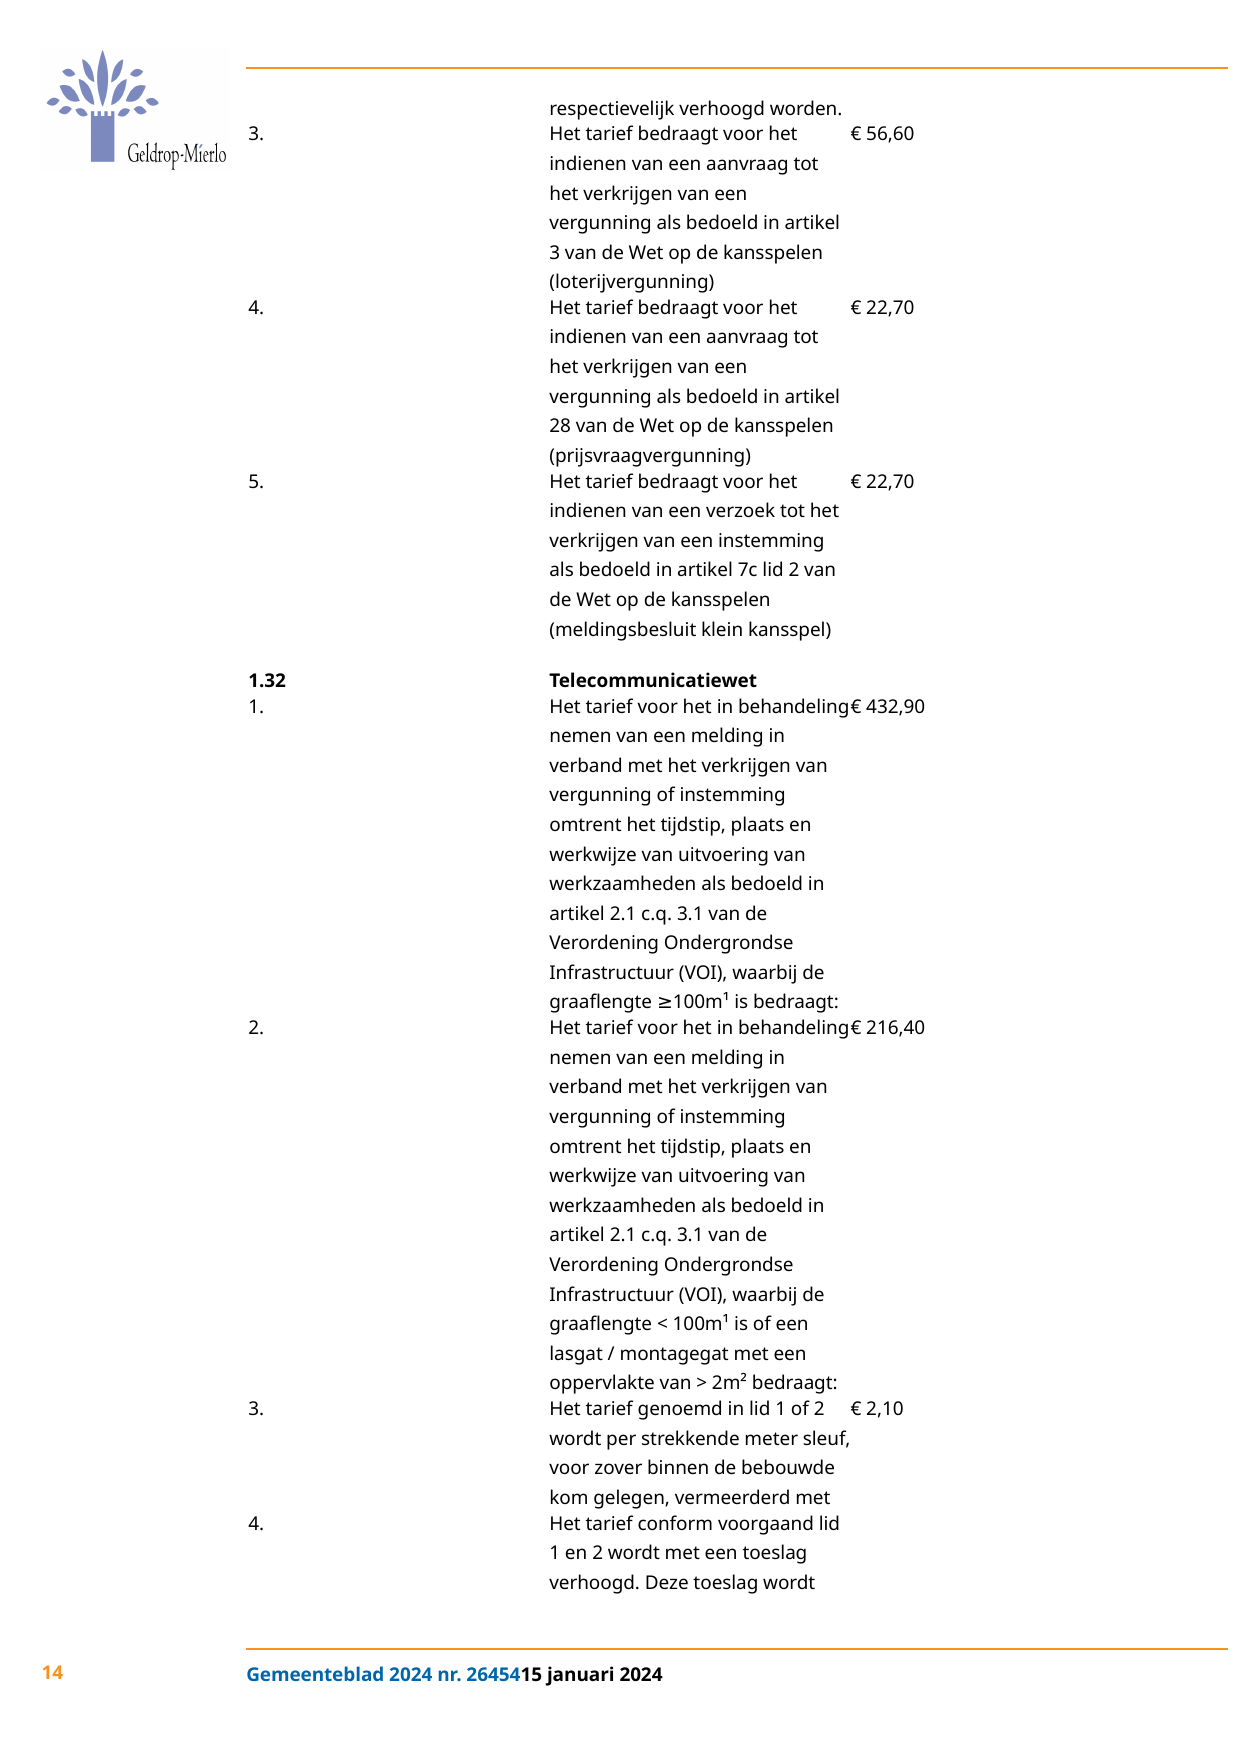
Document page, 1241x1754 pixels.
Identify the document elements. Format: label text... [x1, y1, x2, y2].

table_cell 2. [248, 1015, 549, 1395]
table_cell 3. [248, 1395, 549, 1510]
table_cell € 56,60 [850, 121, 1152, 294]
table_cell 1. [248, 693, 549, 1014]
table_cell [549, 641, 850, 667]
table_cell 3. [248, 121, 549, 294]
table_cell [850, 667, 1152, 693]
table_cell [850, 641, 1152, 667]
table_cell € 2,10 [850, 1395, 1152, 1510]
table_cell Het tarief conform voorgaand lid 1 en 2 wordt met een toeslag verhoogd. Deze toeslag wordt [549, 1510, 850, 1594]
table_cell € 22,70 [850, 468, 1152, 641]
table_cell 5. [248, 468, 549, 641]
table_cell 4. [248, 1510, 549, 1594]
table_cell Het tarief voor het in behandeling nemen van een melding in verband met het verkrijgen van vergunning of instemming omtrent het tijdstip, plaats en werkwijze van uitvoering van werkzaamheden als bedoeld in artikel 2.1 c.q. 3.1 van de Verordening Ondergrondse Infrastructuur (VOI), waarbij de graaflengte ≥100m¹ is bedraagt: [549, 693, 850, 1014]
table_cell [850, 95, 1152, 121]
table_cell Het tarief genoemd in lid 1 of 2 wordt per strekkende meter sleuf, voor zover binnen de bebouwde kom gelegen, vermeerderd met [549, 1395, 850, 1510]
table_cell € 22,70 [850, 294, 1152, 468]
table_cell 1.32 [248, 667, 549, 693]
table_cell [850, 1510, 1152, 1594]
table_cell [248, 95, 549, 121]
table_cell Het tarief voor het in behandeling nemen van een melding in verband met het verkrijgen van vergunning of instemming omtrent het tijdstip, plaats en werkwijze van uitvoering van werkzaamheden als bedoeld in artikel 2.1 c.q. 3.1 van de Verordening Ondergrondse Infrastructuur (VOI), waarbij de graaflengte < 100m¹ is of een lasgat / montagegat met een oppervlakte van > 2m² bedraagt: [549, 1015, 850, 1395]
table_cell Het tarief bedraagt voor het indienen van een aanvraag tot het verkrijgen van een vergunning als bedoeld in artikel 3 van de Wet op de kansspelen (loterijvergunning) [549, 121, 850, 294]
table_cell € 216,40 [850, 1015, 1152, 1395]
table_cell 4. [248, 294, 549, 468]
picture [41, 47, 231, 172]
table_cell respectievelijk verhoogd worden. [549, 95, 850, 121]
table_cell € 432,90 [850, 693, 1152, 1014]
table_cell Het tarief bedraagt voor het indienen van een verzoek tot het verkrijgen van een instemming als bedoeld in artikel 7c lid 2 van de Wet op de kansspelen (meldingsbesluit klein kansspel) [549, 468, 850, 641]
table_cell [248, 641, 549, 667]
table_cell Het tarief bedraagt voor het indienen van een aanvraag tot het verkrijgen van een vergunning als bedoeld in artikel 28 van de Wet op de kansspelen (prijsvraagvergunning) [549, 294, 850, 468]
table_cell Telecommunicatiewet [549, 667, 850, 693]
